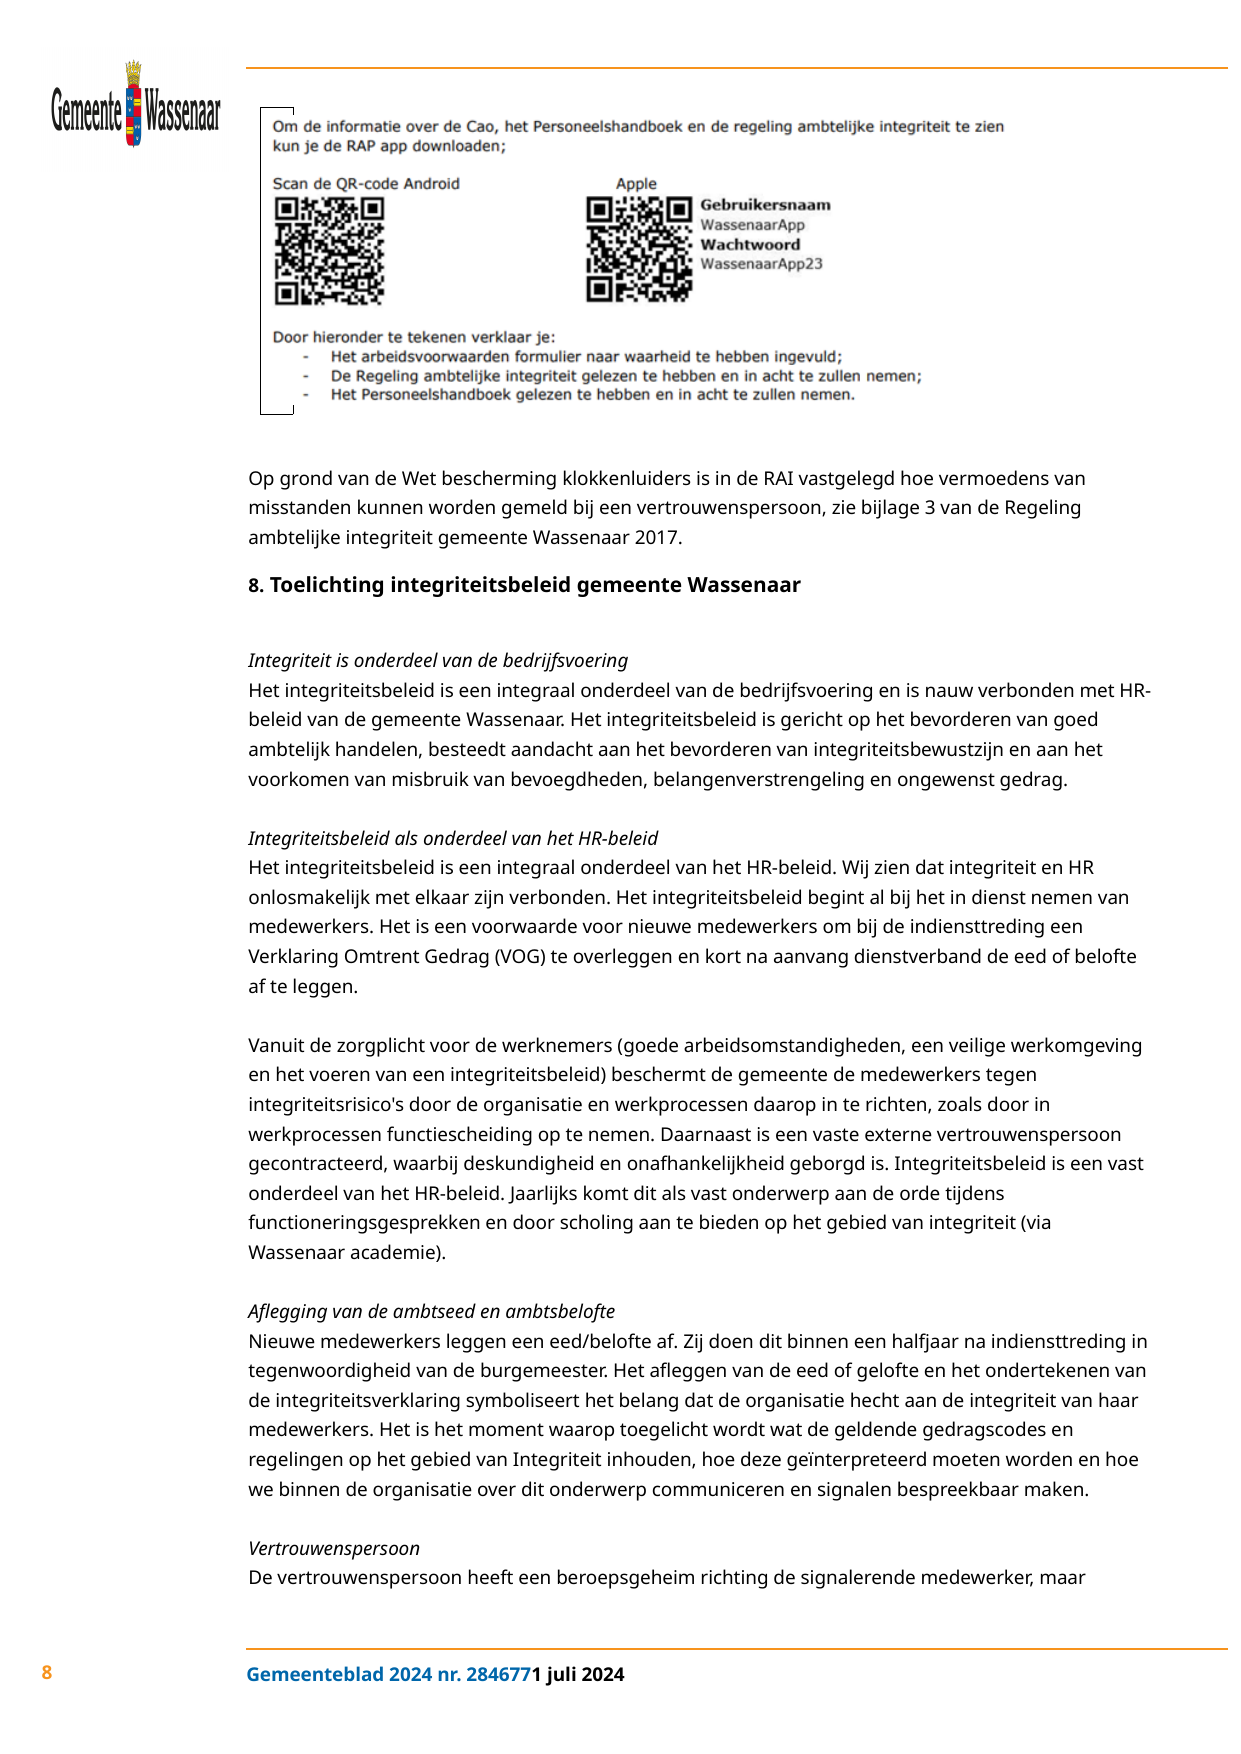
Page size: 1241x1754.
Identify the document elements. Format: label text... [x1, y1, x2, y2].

text De vertrouwenspersoon heeft een beroepsgeheim richting de signalerende medewerker, maar [248, 1564, 1152, 1590]
picture [268, 115, 1008, 405]
picture [41, 47, 231, 172]
text Integriteitsbeleid als onderdeel van het HR-beleid [248, 825, 1152, 851]
text Vanuit de zorgplicht voor de werknemers (goede arbeidsomstandigheden, een veilige werkomgeving en het voeren van een integriteitsbeleid) beschermt de gemeente de medewerkers tegen integriteitsrisico's door de organisatie en werkprocessen daarop in te richten, zoals door in werkprocessen functiescheiding op te nemen. Daarnaast is een vaste externe vertrouwenspersoon gecontracteerd, waarbij deskundigheid en onafhankelijkheid geborgd is. Integriteitsbeleid is een vast onderdeel van het HR-beleid. Jaarlijks komt dit als vast onderwerp aan de orde tijdens functioneringsgesprekken en door scholing aan te bieden op het gebied van integriteit (via Wassenaar academie). [248, 1032, 1152, 1265]
text Aflegging van de ambtseed en ambtsbelofte [248, 1298, 1152, 1324]
text Op grond van de Wet bescherming klokkenluiders is in de RAI vastgelegd hoe vermoedens van misstanden kunnen worden gemeld bij een vertrouwenspersoon, zie bijlage 3 van de Regeling ambtelijke integriteit gemeente Wassenaar 2017. [248, 465, 1152, 550]
text Integriteit is onderdeel van de bedrijfsvoering [248, 647, 1152, 673]
text Het integriteitsbeleid is een integraal onderdeel van de bedrijfsvoering en is nauw verbonden met HR-beleid van de gemeente Wassenaar. Het integriteitsbeleid is gericht op het bevorderen van goed ambtelijk handelen, besteedt aandacht aan het bevorderen van integriteitsbewustzijn en aan het voorkomen van misbruik van bevoegdheden, belangenverstrengeling en ongewenst gedrag. [248, 677, 1152, 791]
text Nieuwe medewerkers leggen een eed/belofte af. Zij doen dit binnen een halfjaar na indiensttreding in tegenwoordigheid van de burgemeester. Het afleggen van de eed of gelofte en het ondertekenen van de integriteitsverklaring symboliseert het belang dat de organisatie hecht aan de integriteit van haar medewerkers. Het is het moment waarop toegelicht wordt wat de geldende gedragscodes en regelingen op het gebied van Integriteit inhouden, hoe deze geïnterpreteerd moeten worden en hoe we binnen de organisatie over dit onderwerp communiceren en signalen bespreekbaar maken. [248, 1328, 1152, 1501]
text Vertrouwenspersoon [248, 1535, 1152, 1561]
text 8. Toelichting integriteitsbeleid gemeente Wassenaar [248, 570, 1152, 598]
text Het integriteitsbeleid is een integraal onderdeel van het HR-beleid. Wij zien dat integriteit en HR onlosmakelijk met elkaar zijn verbonden. Het integriteitsbeleid begint al bij het in dienst nemen van medewerkers. Het is een voorwaarde voor nieuwe medewerkers om bij de indiensttreding een Verklaring Omtrent Gedrag (VOG) te overleggen en kort na aanvang dienstverband de eed of belofte af te leggen. [248, 854, 1152, 998]
